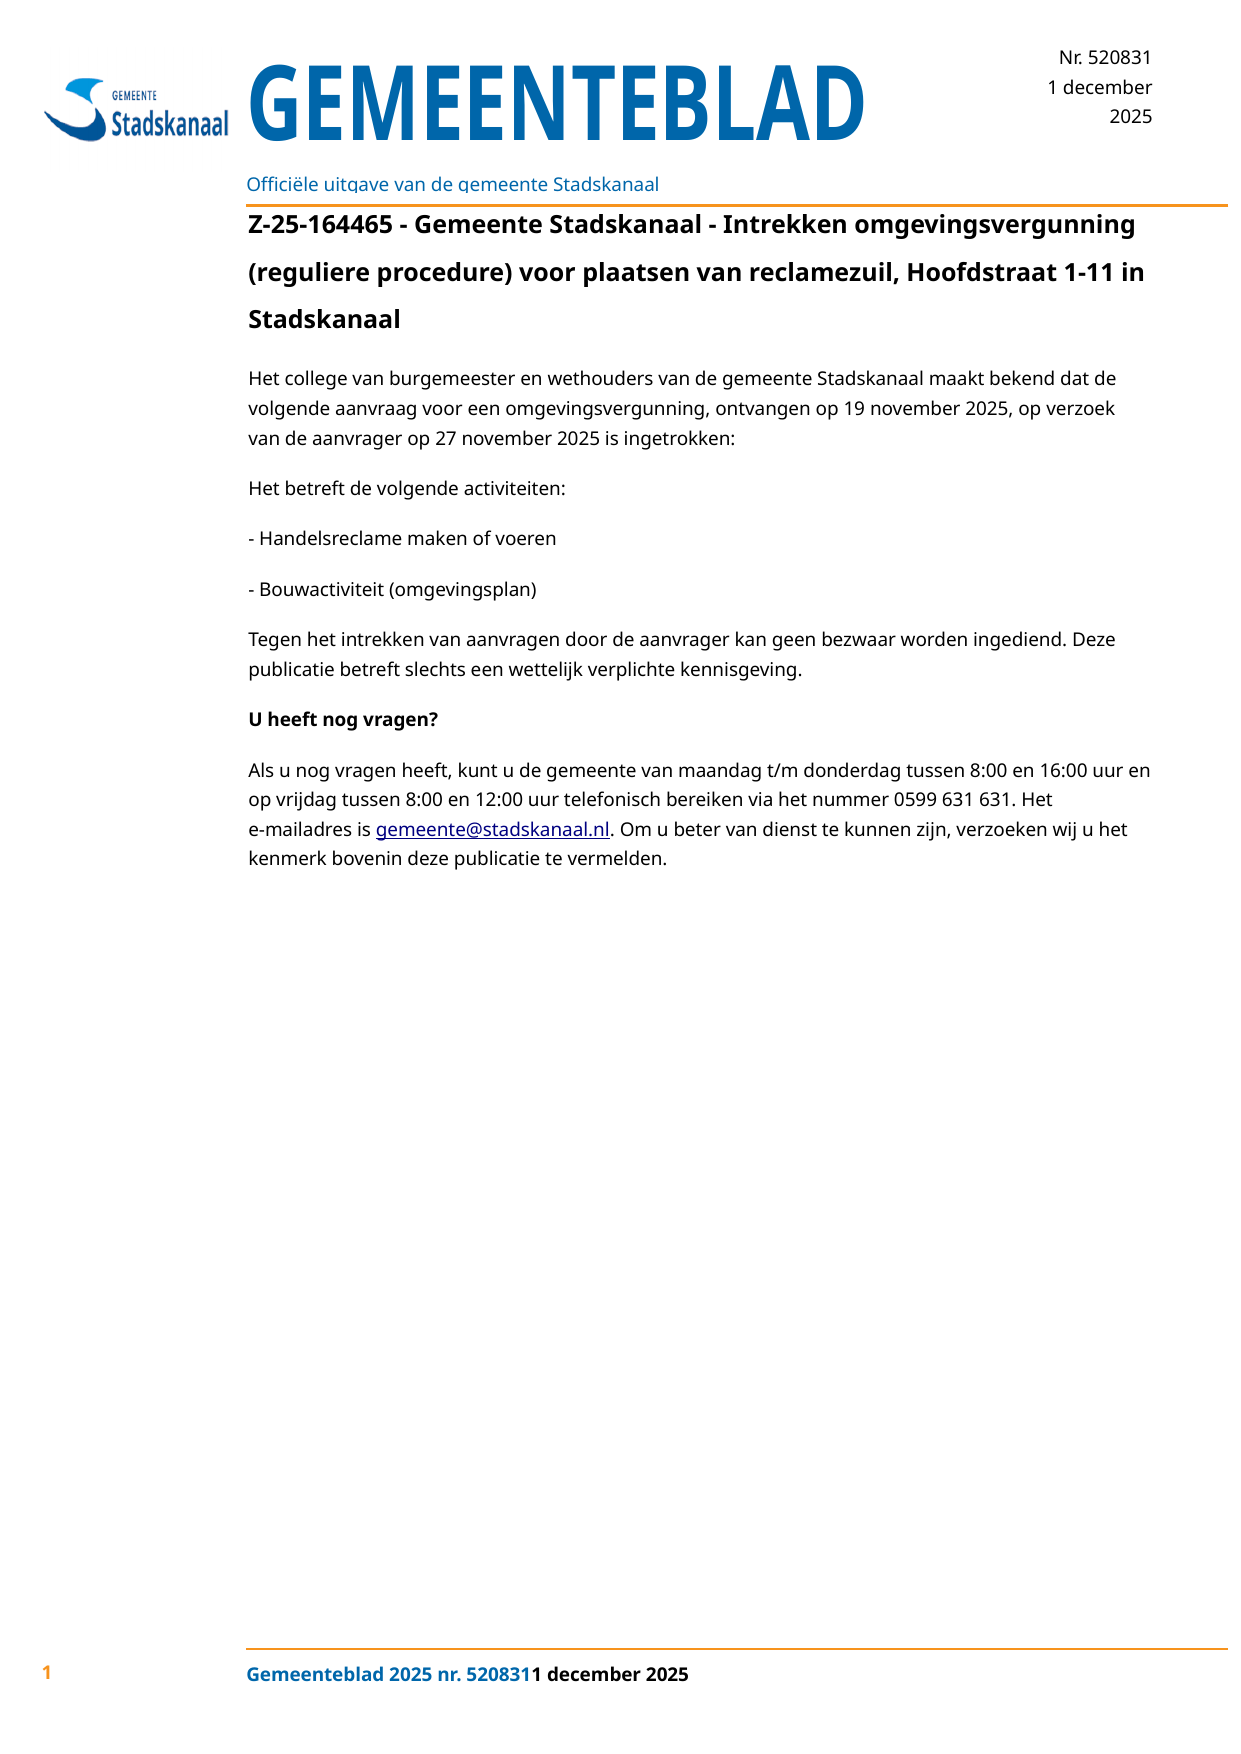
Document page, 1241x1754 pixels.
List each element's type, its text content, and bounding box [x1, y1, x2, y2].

text - Bouwactiviteit (omgevingsplan) [248, 576, 1152, 602]
text Het betreft de volgende activiteiten: [248, 475, 1152, 501]
text - Handelsreclame maken of voeren [248, 526, 1152, 551]
text U heeft nog vragen? [248, 706, 1152, 732]
text Z-25-164465 - Gemeente Stadskanaal - Intrekken omgevingsvergunning (reguliere procedure) voor plaatsen van reclamezuil, Hoofdstraat 1-11 in Stadskanaal [248, 207, 1152, 336]
picture [41, 47, 231, 172]
text Het college van burgemeester en wethouders van de gemeente Stadskanaal maakt bekend dat de volgende aanvraag voor een omgevingsvergunning, ontvangen op 19 november 2025, op verzoek van de aanvrager op 27 november 2025 is ingetrokken: [248, 366, 1152, 450]
text Als u nog vragen heeft, kunt u de gemeente van maandag t/m donderdag tussen 8:00 en 16:00 uur en op vrijdag tussen 8:00 en 12:00 uur telefonisch bereiken via het nummer 0599 631 631. Het e‑mailadres is gemeente@stadskanaal.nl. Om u beter van dienst te kunnen zijn, verzoeken wij u het kenmerk bovenin deze publicatie te vermelden. [248, 757, 1152, 871]
text Tegen het intrekken van aanvragen door de aanvrager kan geen bezwaar worden ingediend. Deze publicatie betreft slechts een wettelijk verplichte kennisgeving. [248, 626, 1152, 682]
